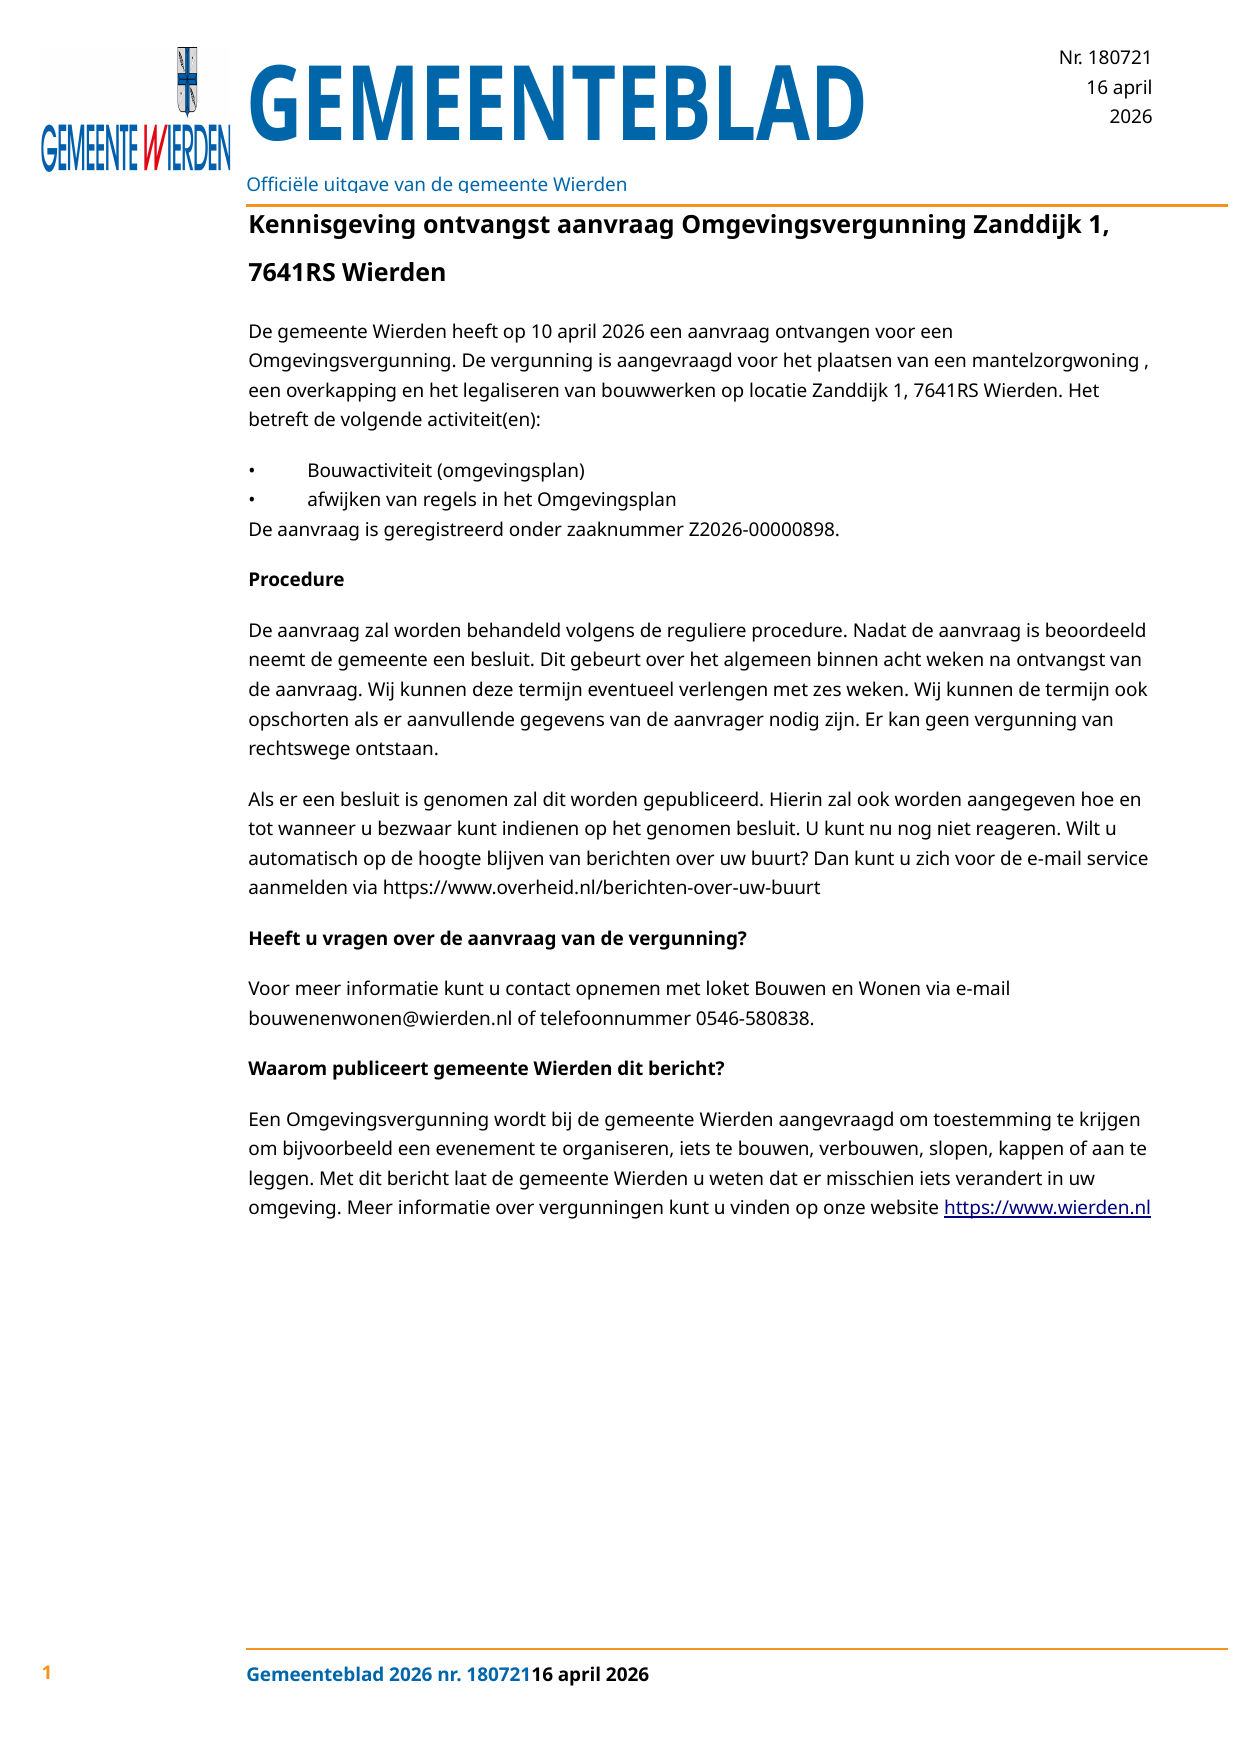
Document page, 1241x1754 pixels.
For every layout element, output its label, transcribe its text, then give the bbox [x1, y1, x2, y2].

text Als er een besluit is genomen zal dit worden gepubliceerd. Hierin zal ook worden aangegeven hoe en tot wanneer u bezwaar kunt indienen op het genomen besluit. U kunt nu nog niet reageren. Wilt u automatisch op de hoogte blijven van berichten over uw buurt? Dan kunt u zich voor de e-mail service aanmelden via https://www.overheid.nl/berichten-over-uw-buurt [248, 786, 1152, 900]
text Waarom publiceert gemeente Wierden dit bericht? [248, 1055, 1152, 1081]
text Heeft u vragen over de aanvraag van de vergunning? [248, 925, 1152, 951]
text Een Omgevingsvergunning wordt bij de gemeente Wierden aangevraagd om toestemming te krijgen om bijvoorbeeld een evenement te organiseren, iets te bouwen, verbouwen, slopen, kappen of aan te leggen. Met dit bericht laat de gemeente Wierden u weten dat er misschien iets verandert in uw omgeving. Meer informatie over vergunningen kunt u vinden op onze website https://www.wierden.nl [248, 1106, 1152, 1220]
text Kennisgeving ontvangst aanvraag Omgevingsvergunning Zanddijk 1, 7641RS Wierden [248, 207, 1152, 288]
text De aanvraag zal worden behandeld volgens de reguliere procedure. Nadat de aanvraag is beoordeeld neemt de gemeente een besluit. Dit gebeurt over het algemeen binnen acht weken na ontvangst van de aanvraag. Wij kunnen deze termijn eventueel verlengen met zes weken. Wij kunnen de termijn ook opschorten als er aanvullende gegevens van de aanvrager nodig zijn. Er kan geen vergunning van rechtswege ontstaan. [248, 617, 1152, 761]
text De aanvraag is geregistreerd onder zaaknummer Z2026-00000898. [248, 516, 1152, 542]
picture [41, 47, 231, 172]
text Procedure [248, 567, 1152, 592]
list Bouwactiviteit (omgevingsplan) [248, 457, 1152, 483]
text De gemeente Wierden heeft op 10 april 2026 een aanvraag ontvangen voor een Omgevingsvergunning. De vergunning is aangevraagd voor het plaatsen van een mantelzorgwoning , een overkapping en het legaliseren van bouwwerken op locatie Zanddijk 1, 7641RS Wierden. Het betreft de volgende activiteit(en): [248, 318, 1152, 432]
list afwijken van regels in het Omgevingsplan [248, 487, 1152, 512]
text Voor meer informatie kunt u contact opnemen met loket Bouwen en Wonen via e-mail bouwenenwonen@wierden.nl of telefoonnummer 0546-580838. [248, 975, 1152, 1031]
